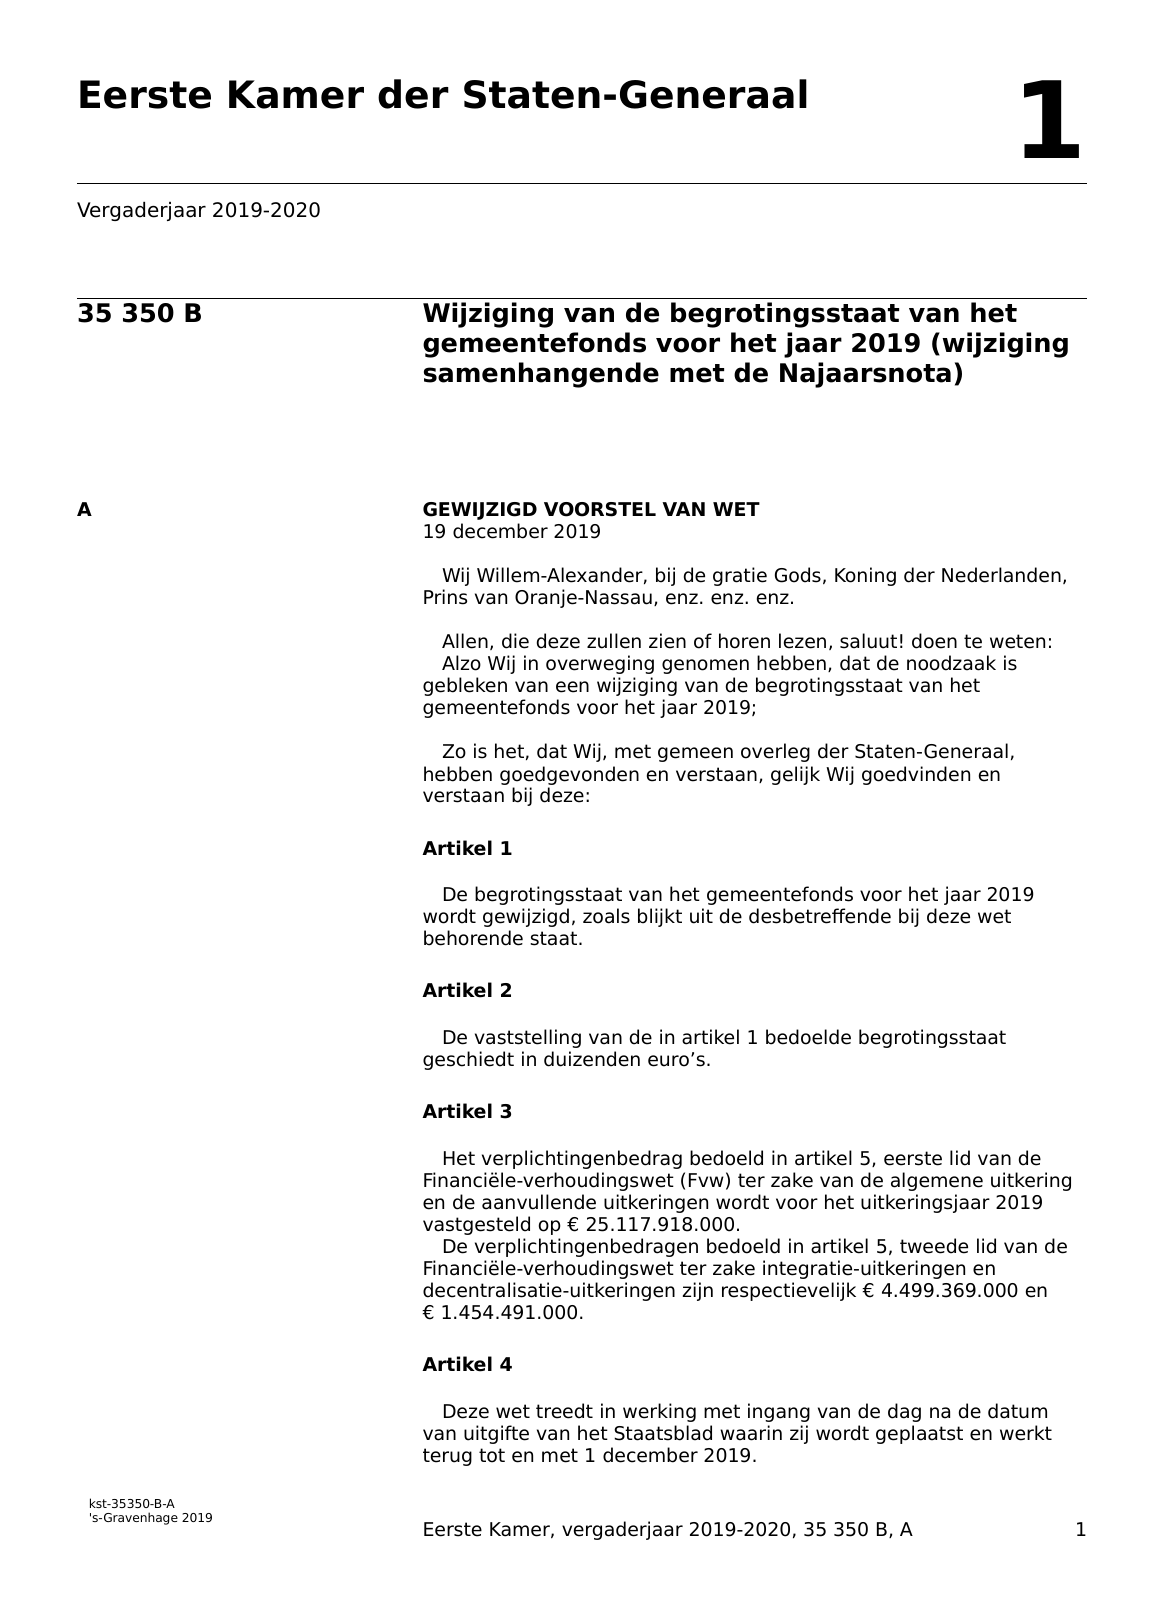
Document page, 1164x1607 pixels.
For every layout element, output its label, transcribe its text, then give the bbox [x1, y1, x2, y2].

text Het verplichtingenbedrag bedoeld in artikel 5, eerste lid van de Financiële-verhoudingswet (Fvw) ter zake van de algemene uitkering en de aanvullende uitkeringen wordt voor het uitkeringsjaar 2019 vastgesteld op € 25.117.918.000. [422, 1148, 1087, 1236]
subtitle A GEWIJZIGD VOORSTEL VAN WET [77, 499, 1087, 521]
table_header 1 [886, 59, 1087, 183]
text 's-Gravenhage 2019 [88, 1511, 323, 1525]
subtitle Artikel 4 [422, 1354, 1087, 1376]
subtitle Artikel 3 [422, 1101, 1087, 1123]
text kst-35350-B-A [88, 1497, 323, 1511]
text De vaststelling van de in artikel 1 bedoelde begrotingsstaat geschiedt in duizenden euro’s. [422, 1027, 1087, 1071]
text Allen, die deze zullen zien of horen lezen, saluut! doen te weten: [422, 631, 1087, 653]
text Wij Willem-Alexander, bij de gratie Gods, Koning der Nederlanden, Prins van Oranje-Nassau, enz. enz. enz. [422, 565, 1087, 609]
text 19 december 2019 [422, 521, 1087, 543]
text Alzo Wij in overweging genomen hebben, dat de noodzaak is gebleken van een wijziging van de begrotingsstaat van het gemeentefonds voor het jaar 2019; [422, 653, 1087, 719]
subtitle 35 350 B Wijziging van de begrotingsstaat van het gemeentefonds voor het jaar 2019 (wijziging samenhangende met de Najaarsnota) [77, 299, 1087, 388]
table_header Eerste Kamer der Staten-Generaal [77, 59, 886, 183]
text De verplichtingenbedragen bedoeld in artikel 5, tweede lid van de Financiële-verhoudingswet ter zake integratie-uitkeringen en decentralisatie-uitkeringen zijn respectievelijk € 4.499.369.000 en € 1.454.491.000. [422, 1236, 1087, 1324]
text De begrotingsstaat van het gemeentefonds voor het jaar 2019 wordt gewijzigd, zoals blijkt uit de desbetreffende bij deze wet behorende staat. [422, 884, 1087, 950]
subtitle Artikel 2 [422, 980, 1087, 1002]
text Zo is het, dat Wij, met gemeen overleg der Staten-Generaal, hebben goedgevonden en verstaan, gelijk Wij goedvinden en verstaan bij deze: [422, 741, 1087, 807]
subtitle Artikel 1 [422, 837, 1087, 859]
table_cell Vergaderjaar 2019-2020 [77, 184, 1087, 298]
text Deze wet treedt in werking met ingang van de dag na de datum van uitgifte van het Staatsblad waarin zij wordt geplaatst en werkt terug tot en met 1 december 2019. [422, 1401, 1087, 1467]
